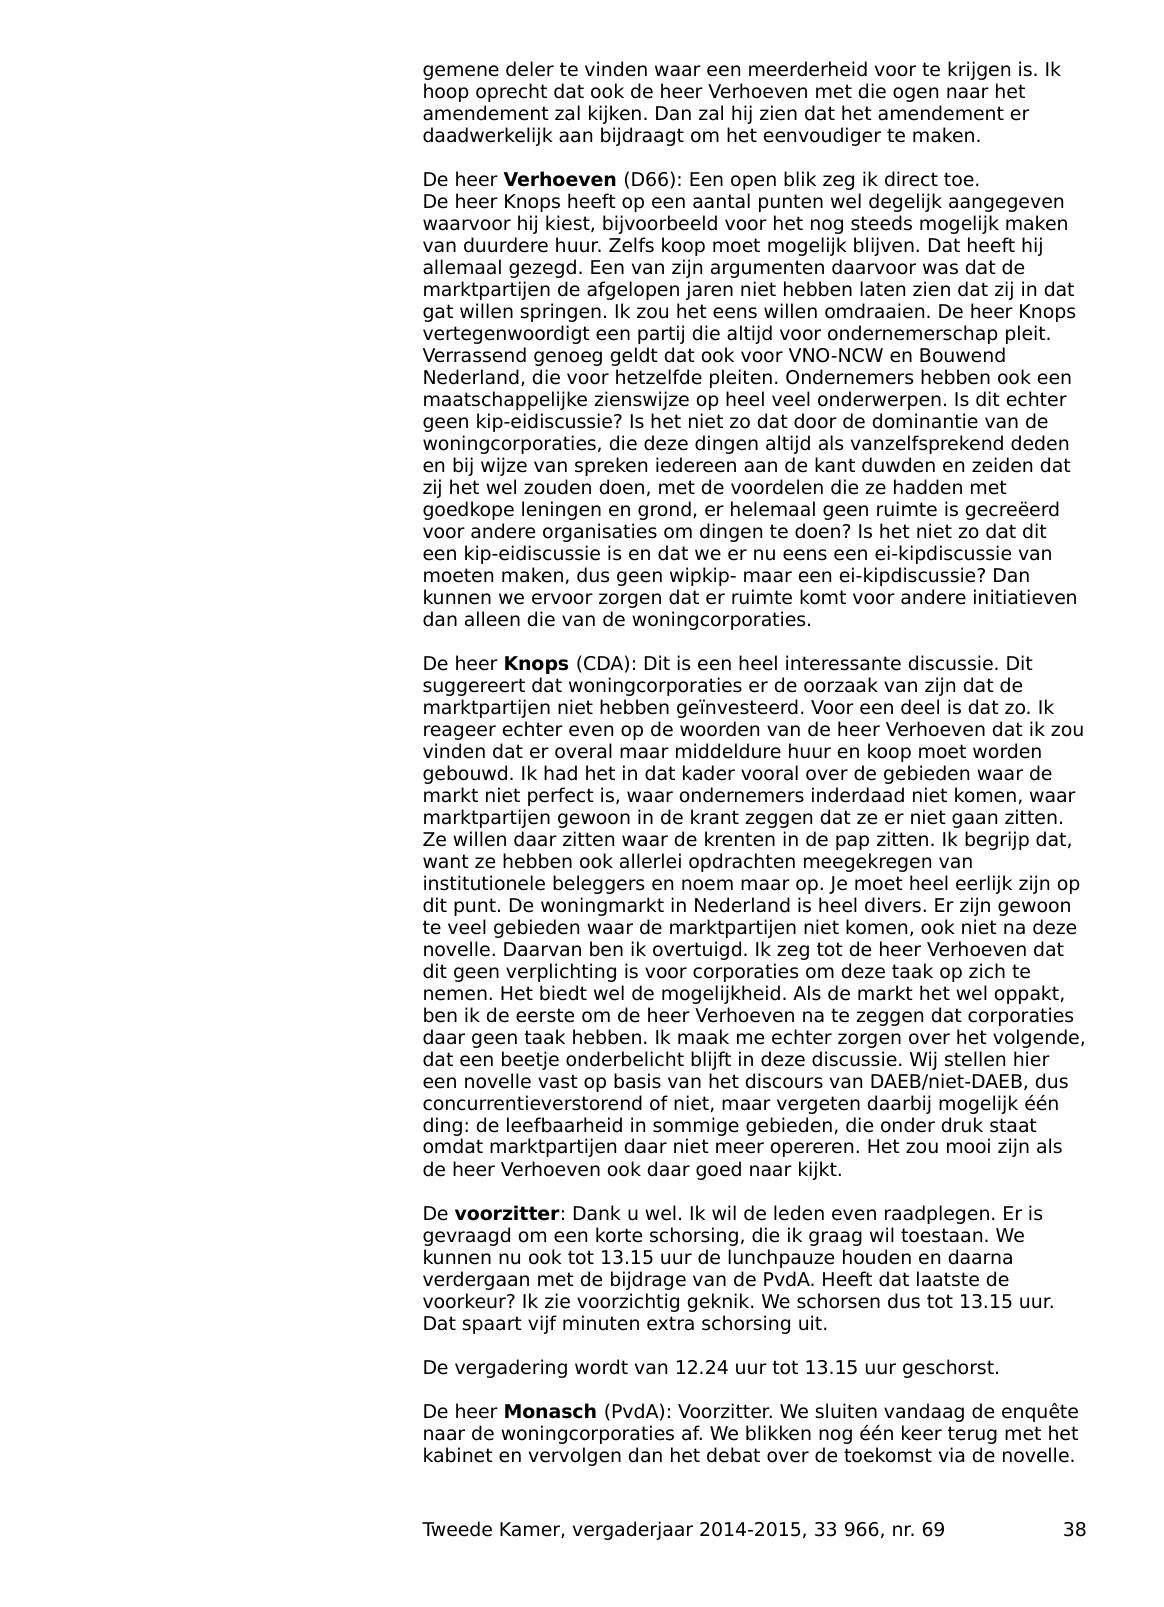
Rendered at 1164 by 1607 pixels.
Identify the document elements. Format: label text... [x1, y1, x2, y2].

text De heer Monasch (PvdA): Voorzitter. We sluiten vandaag de enquête naar de woningcorporaties af. We blikken nog één keer terug met het kabinet en vervolgen dan het debat over de toekomst via de novelle. [422, 1401, 1087, 1467]
text De heer Knops heeft op een aantal punten wel degelijk aangegeven waarvoor hij kiest, bijvoorbeeld voor het nog steeds mogelijk maken van duurdere huur. Zelfs koop moet mogelijk blijven. Dat heeft hij allemaal gezegd. Een van zijn argumenten daarvoor was dat de marktpartijen de afgelopen jaren niet hebben laten zien dat zij in dat gat willen springen. Ik zou het eens willen omdraaien. De heer Knops vertegenwoordigt een partij die altijd voor ondernemerschap pleit. Verrassend genoeg geldt dat ook voor VNO-NCW en Bouwend Nederland, die voor hetzelfde pleiten. Ondernemers hebben ook een maatschappelijke zienswijze op heel veel onderwerpen. Is dit echter geen kip-eidiscussie? Is het niet zo dat door de dominantie van de woningcorporaties, die deze dingen altijd als vanzelfsprekend deden en bij wijze van spreken iedereen aan de kant duwden en zeiden dat zij het wel zouden doen, met de voordelen die ze hadden met goedkope leningen en grond, er helemaal geen ruimte is gecreëerd voor andere organisaties om dingen te doen? Is het niet zo dat dit een kip-eidiscussie is en dat we er nu eens een ei-kipdiscussie van moeten maken, dus geen wipkip- maar een ei-kipdiscussie? Dan kunnen we ervoor zorgen dat er ruimte komt voor andere initiatieven dan alleen die van de woningcorporaties. [422, 191, 1087, 631]
text De voorzitter: Dank u wel. Ik wil de leden even raadplegen. Er is gevraagd om een korte schorsing, die ik graag wil toestaan. We kunnen nu ook tot 13.15 uur de lunchpauze houden en daarna verdergaan met de bijdrage van de PvdA. Heeft dat laatste de voorkeur? Ik zie voorzichtig geknik. We schorsen dus tot 13.15 uur. Dat spaart vijf minuten extra schorsing uit. [422, 1203, 1087, 1334]
text gemene deler te vinden waar een meerderheid voor te krijgen is. Ik hoop oprecht dat ook de heer Verhoeven met die ogen naar het amendement zal kijken. Dan zal hij zien dat het amendement er daadwerkelijk aan bijdraagt om het eenvoudiger te maken. [422, 59, 1087, 147]
text De heer Knops (CDA): Dit is een heel interessante discussie. Dit suggereert dat woningcorporaties er de oorzaak van zijn dat de marktpartijen niet hebben geïnvesteerd. Voor een deel is dat zo. Ik reageer echter even op de woorden van de heer Verhoeven dat ik zou vinden dat er overal maar middeldure huur en koop moet worden gebouwd. Ik had het in dat kader vooral over de gebieden waar de markt niet perfect is, waar ondernemers inderdaad niet komen, waar marktpartijen gewoon in de krant zeggen dat ze er niet gaan zitten. Ze willen daar zitten waar de krenten in de pap zitten. Ik begrijp dat, want ze hebben ook allerlei opdrachten meegekregen van institutionele beleggers en noem maar op. Je moet heel eerlijk zijn op dit punt. De woningmarkt in Nederland is heel divers. Er zijn gewoon te veel gebieden waar de marktpartijen niet komen, ook niet na deze novelle. Daarvan ben ik overtuigd. Ik zeg tot de heer Verhoeven dat dit geen verplichting is voor corporaties om deze taak op zich te nemen. Het biedt wel de mogelijkheid. Als de markt het wel oppakt, ben ik de eerste om de heer Verhoeven na te zeggen dat corporaties daar geen taak hebben. Ik maak me echter zorgen over het volgende, dat een beetje onderbelicht blijft in deze discussie. Wij stellen hier een novelle vast op basis van het discours van DAEB/niet-DAEB, dus concurrentieverstorend of niet, maar vergeten daarbij mogelijk één ding: de leefbaarheid in sommige gebieden, die onder druk staat omdat marktpartijen daar niet meer opereren. Het zou mooi zijn als de heer Verhoeven ook daar goed naar kijkt. [422, 653, 1087, 1180]
text De vergadering wordt van 12.24 uur tot 13.15 uur geschorst. [422, 1357, 1087, 1379]
text De heer Verhoeven (D66): Een open blik zeg ik direct toe. [422, 169, 1087, 191]
